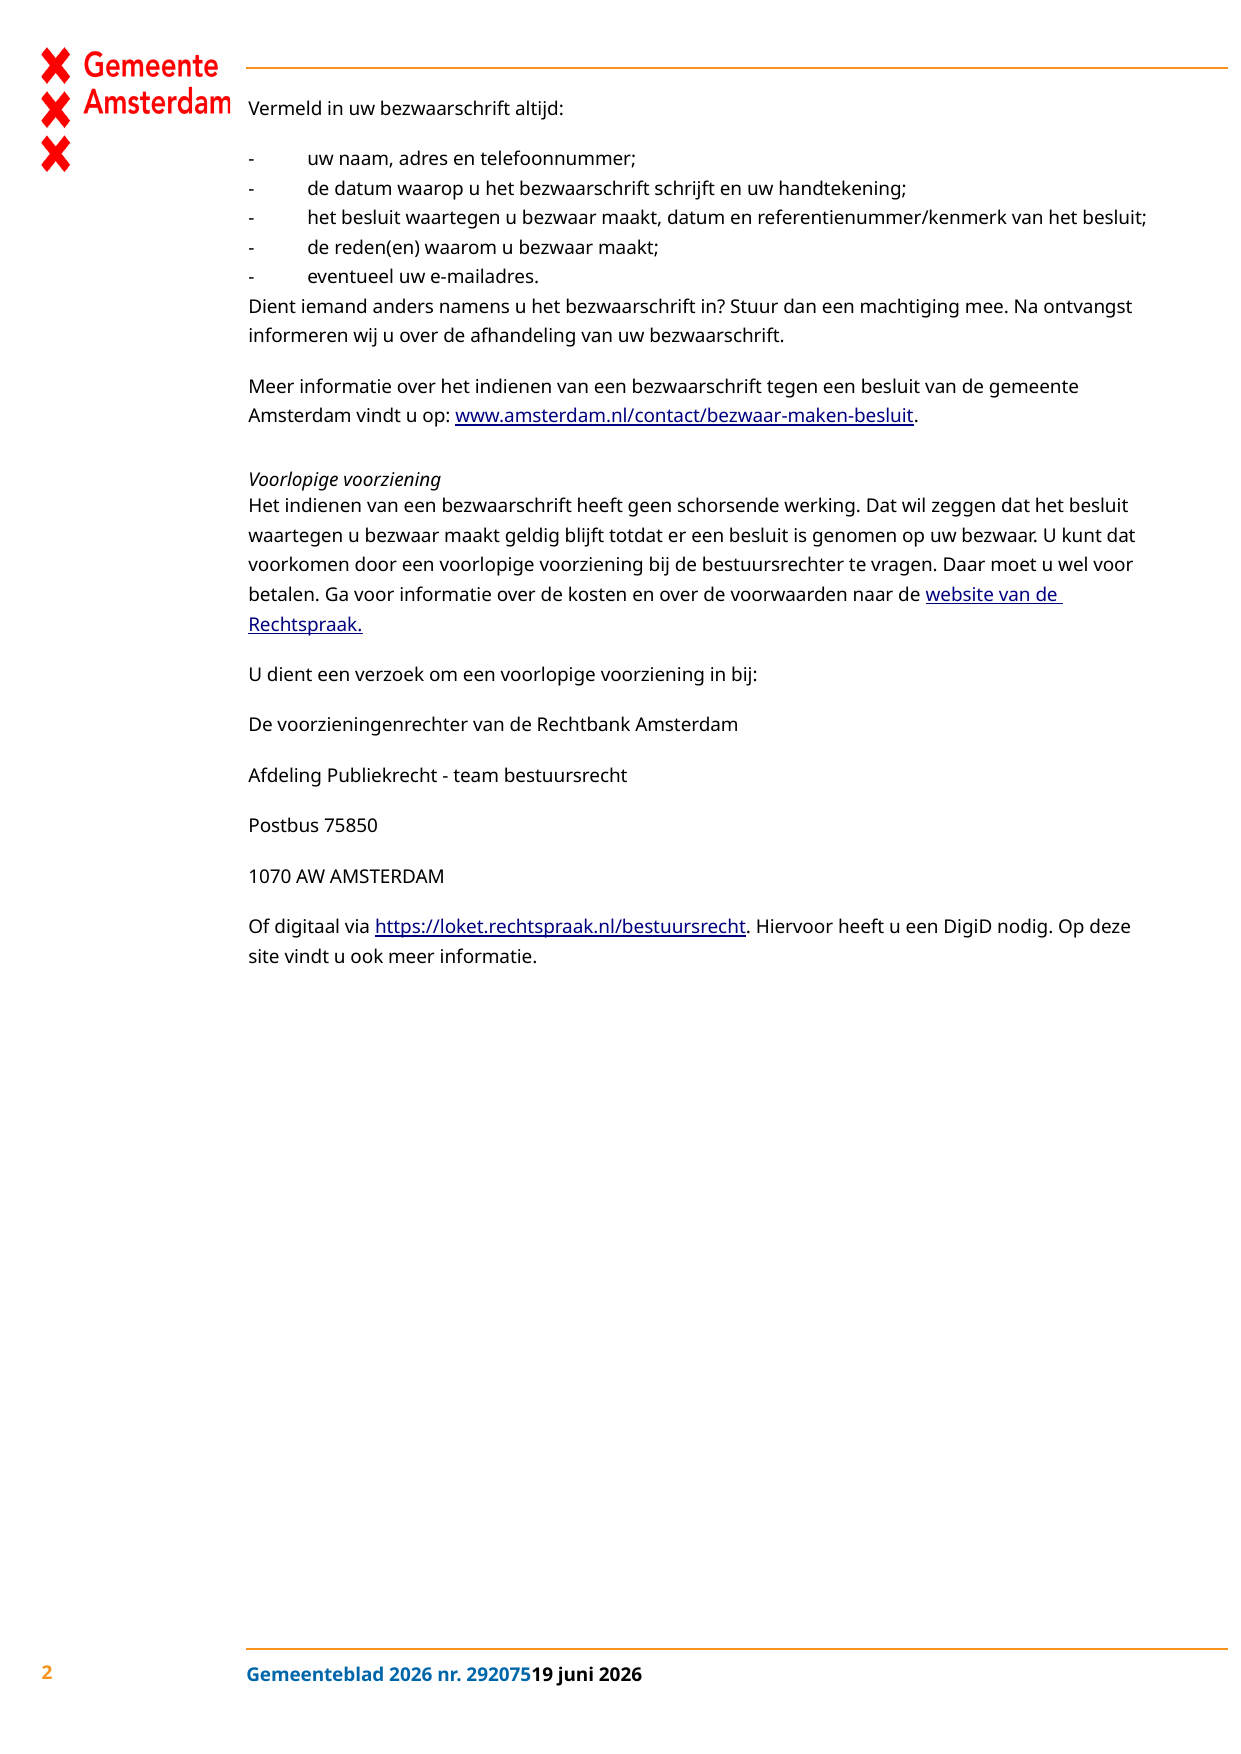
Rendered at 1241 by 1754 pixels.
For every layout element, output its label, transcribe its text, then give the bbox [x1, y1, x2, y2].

list het besluit waartegen u bezwaar maakt, datum en referentienummer/kenmerk van het besluit; [248, 204, 1152, 230]
text Afdeling Publiekrecht - team bestuursrecht [248, 762, 1152, 788]
text Dient iemand anders namens u het bezwaarschrift in? Stuur dan een machtiging mee. Na ontvangst informeren wij u over de afhandeling van uw bezwaarschrift. [248, 293, 1152, 348]
text U dient een verzoek om een voorlopige voorziening in bij: [248, 661, 1152, 687]
text Meer informatie over het indienen van een bezwaarschrift tegen een besluit van de gemeente Amsterdam vindt u op: www.amsterdam.nl/contact/bezwaar-maken-besluit. [248, 373, 1152, 428]
text Het indienen van een bezwaarschrift heeft geen schorsende werking. Dat wil zeggen dat het besluit waartegen u bezwaar maakt geldig blijft totdat er een besluit is genomen op uw bezwaar. U kunt dat voorkomen door een voorlopige voorziening bij de bestuursrechter te vragen. Daar moet u wel voor betalen. Ga voor informatie over de kosten en over de voorwaarden naar de website van de Rechtspraak. [248, 492, 1152, 636]
text 1070 AW AMSTERDAM [248, 863, 1152, 888]
list de datum waarop u het bezwaarschrift schrijft en uw handtekening; [248, 175, 1152, 201]
text Of digitaal via https://loket.rechtspraak.nl/bestuursrecht. Hiervoor heeft u een DigiD nodig. Op deze site vindt u ook meer informatie. [248, 913, 1152, 968]
list de reden(en) waarom u bezwaar maakt; [248, 234, 1152, 260]
list eventueel uw e-mailadres. [248, 263, 1152, 289]
text Postbus 75850 [248, 812, 1152, 838]
text Voorlopige voorziening [248, 467, 1152, 492]
text De voorzieningenrechter van de Rechtbank Amsterdam [248, 712, 1152, 737]
list uw naam, adres en telefoonnummer; [248, 145, 1152, 171]
picture [41, 47, 231, 172]
text Vermeld in uw bezwaarschrift altijd: [248, 95, 1152, 121]
